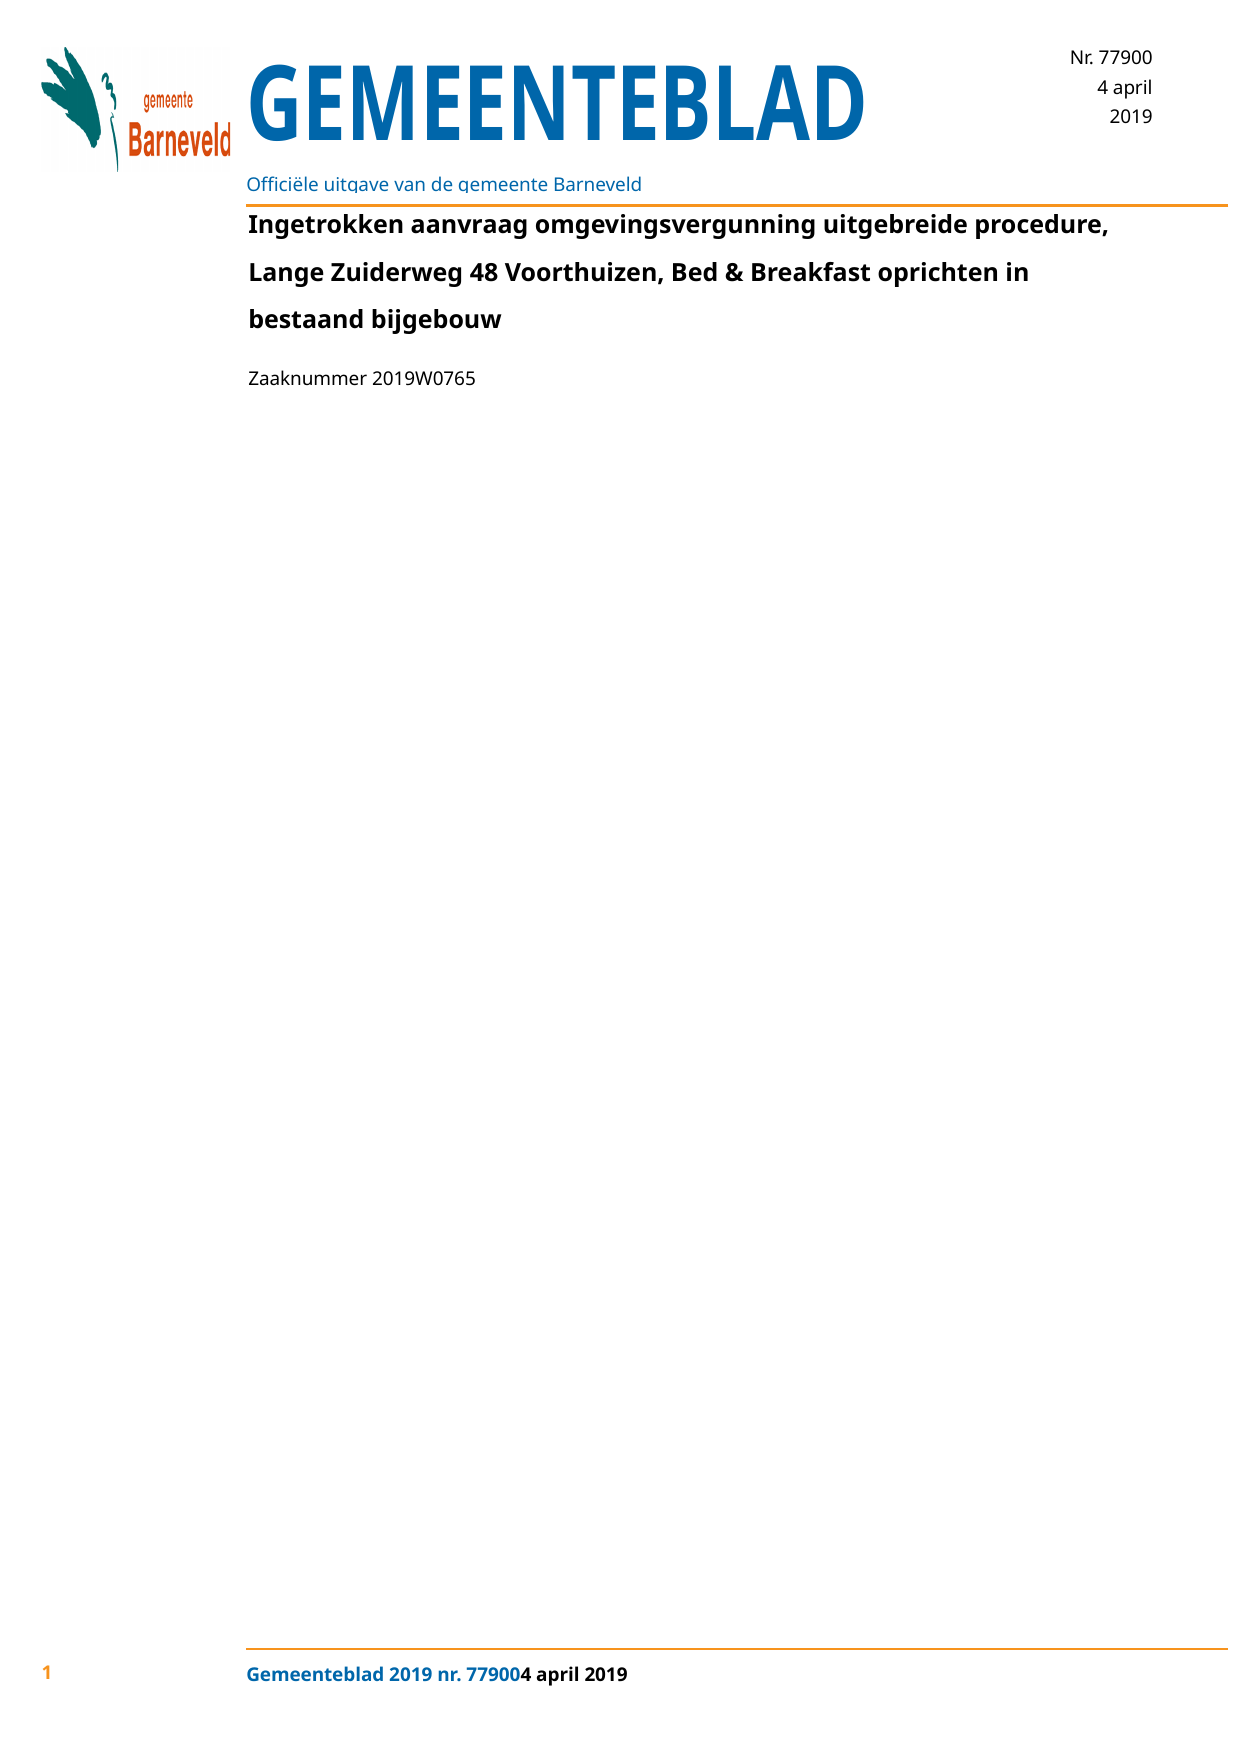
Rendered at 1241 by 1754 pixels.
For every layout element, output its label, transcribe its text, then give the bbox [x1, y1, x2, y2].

text Ingetrokken aanvraag omgevingsvergunning uitgebreide procedure, Lange Zuiderweg 48 Voorthuizen, Bed & Breakfast oprichten in bestaand bijgebouw [248, 207, 1152, 336]
text Zaaknummer 2019W0765 [248, 366, 1152, 391]
picture [41, 47, 231, 172]
